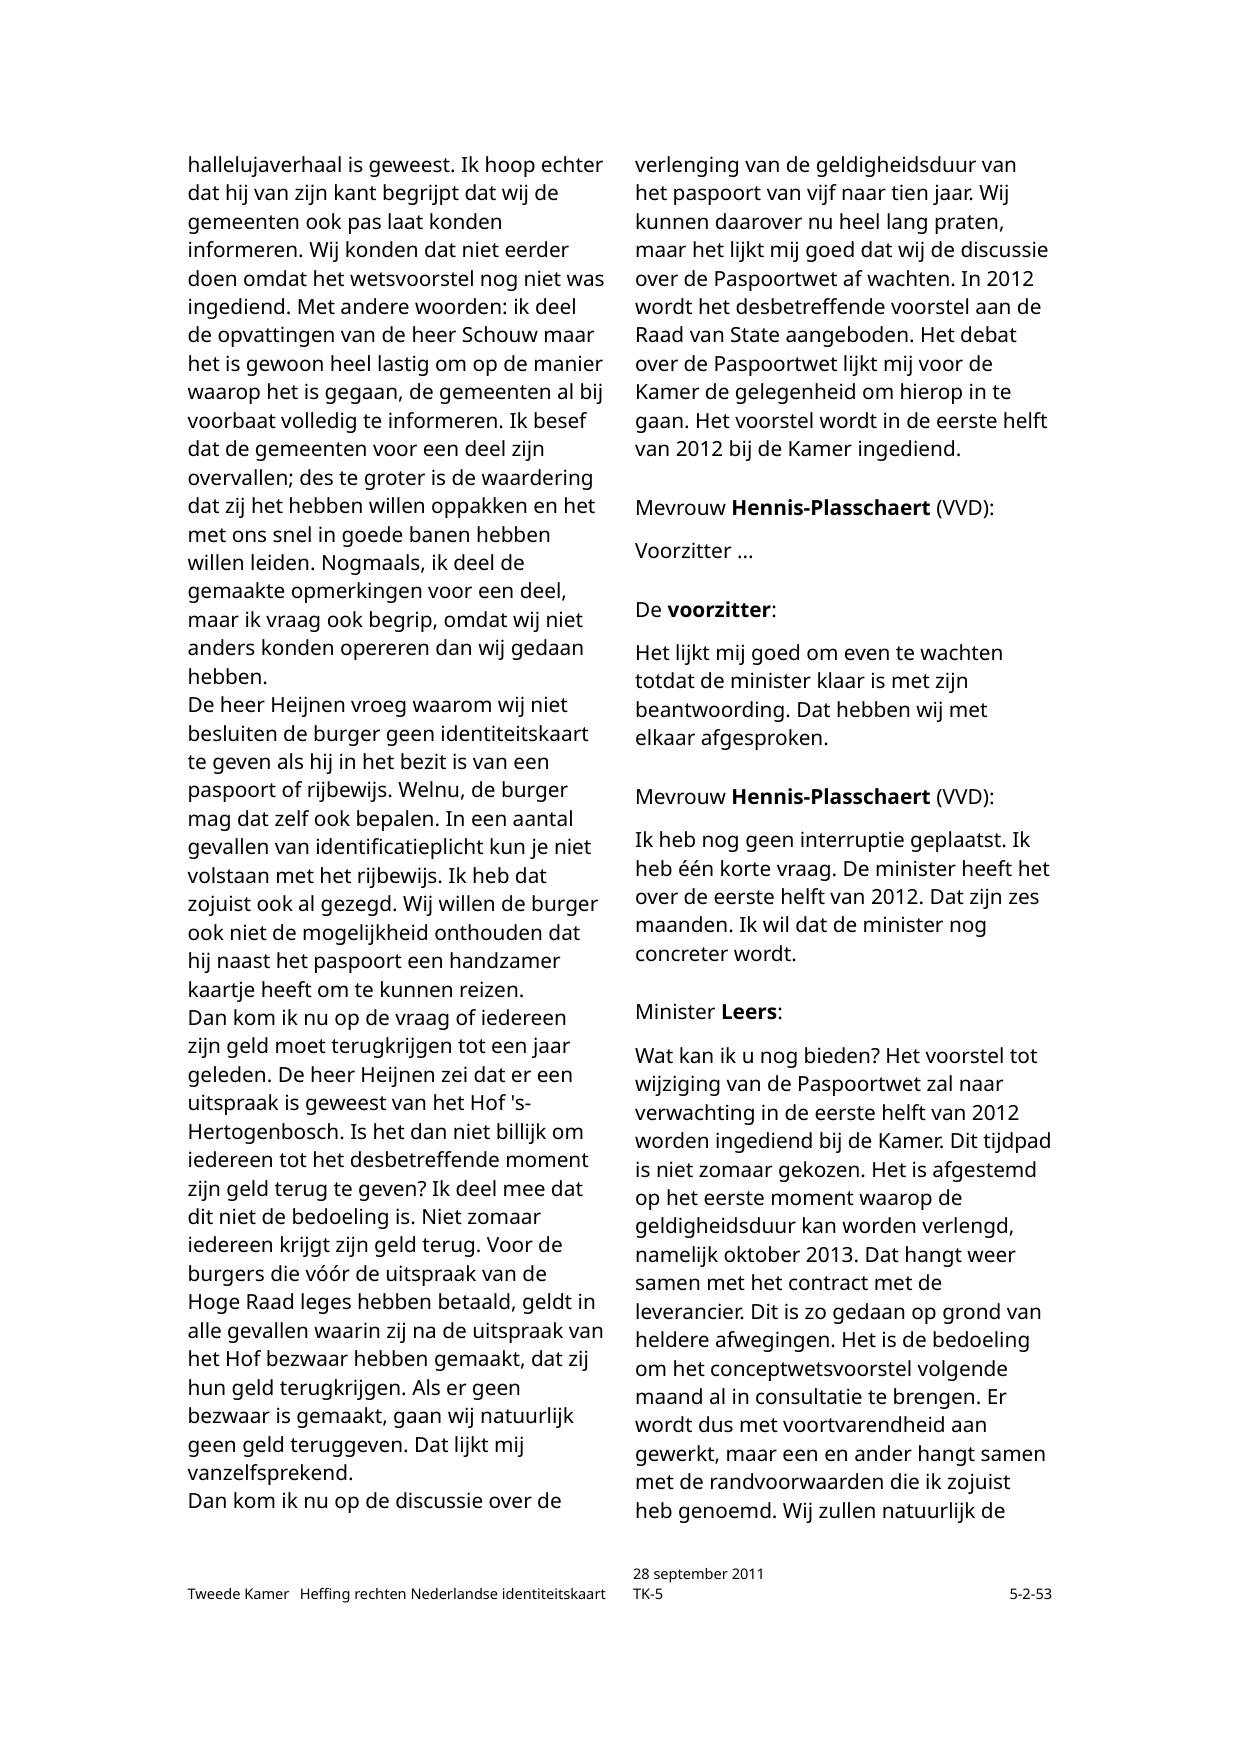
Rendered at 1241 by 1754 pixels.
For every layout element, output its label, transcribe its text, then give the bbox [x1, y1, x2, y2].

text De voorzitter: [635, 595, 1053, 623]
text Dan kom ik nu op de discussie over de [187, 1487, 605, 1515]
text hallelujaverhaal is geweest. Ik hoop echter dat hij van zijn kant begrijpt dat wij de gemeenten ook pas laat konden informeren. Wij konden dat niet eerder doen omdat het wetsvoorstel nog niet was ingediend. Met andere woorden: ik deel de opvattingen van de heer Schouw maar het is gewoon heel lastig om op de manier waarop het is gegaan, de gemeenten al bij voorbaat volledig te informeren. Ik besef dat de gemeenten voor een deel zijn overvallen; des te groter is de waardering dat zij het hebben willen oppakken en het met ons snel in goede banen hebben willen leiden. Nogmaals, ik deel de gemaakte opmerkingen voor een deel, maar ik vraag ook begrip, omdat wij niet anders konden opereren dan wij gedaan hebben. [187, 150, 605, 690]
text Mevrouw Hennis-Plasschaert (VVD): [635, 782, 1053, 810]
text Het lijkt mij goed om even te wachten totdat de minister klaar is met zijn beantwoording. Dat hebben wij met elkaar afgesproken. [635, 638, 1053, 752]
text Wat kan ik u nog bieden? Het voorstel tot wijziging van de Paspoortwet zal naar verwachting in de eerste helft van 2012 worden ingediend bij de Kamer. Dit tijdpad is niet zomaar gekozen. Het is afgestemd op het eerste moment waarop de geldigheidsduur kan worden verlengd, namelijk oktober 2013. Dat hangt weer samen met het contract met de leverancier. Dit is zo gedaan op grond van heldere afwegingen. Het is de bedoeling om het conceptwetsvoorstel volgende maand al in consultatie te brengen. Er wordt dus met voortvarendheid aan gewerkt, maar een en ander hangt samen met de randvoorwaarden die ik zojuist heb genoemd. Wij zullen natuurlijk de [635, 1041, 1053, 1524]
text Mevrouw Hennis-Plasschaert (VVD): [635, 493, 1053, 521]
text Ik heb nog geen interruptie geplaatst. Ik heb één korte vraag. De minister heeft het over de eerste helft van 2012. Dat zijn zes maanden. Ik wil dat de minister nog concreter wordt. [635, 825, 1053, 967]
text verlenging van de geldigheidsduur van het paspoort van vijf naar tien jaar. Wij kunnen daarover nu heel lang praten, maar het lijkt mij goed dat wij de discussie over de Paspoortwet af wachten. In 2012 wordt het desbetreffende voorstel aan de Raad van State aangeboden. Het debat over de Paspoortwet lijkt mij voor de Kamer de gelegenheid om hierop in te gaan. Het voorstel wordt in de eerste helft van 2012 bij de Kamer ingediend. [635, 150, 1053, 463]
text Minister Leers: [635, 997, 1053, 1026]
text Dan kom ik nu op de vraag of iedereen zijn geld moet terugkrijgen tot een jaar geleden. De heer Heijnen zei dat er een uitspraak is geweest van het Hof 's-Hertogenbosch. Is het dan niet billijk om iedereen tot het desbetreffende moment zijn geld terug te geven? Ik deel mee dat dit niet de bedoeling is. Niet zomaar iedereen krijgt zijn geld terug. Voor de burgers die vóór de uitspraak van de Hoge Raad leges hebben betaald, geldt in alle gevallen waarin zij na de uitspraak van het Hof bezwaar hebben gemaakt, dat zij hun geld terugkrijgen. Als er geen bezwaar is gemaakt, gaan wij natuurlijk geen geld teruggeven. Dat lijkt mij vanzelfsprekend. [187, 1003, 605, 1487]
text De heer Heijnen vroeg waarom wij niet besluiten de burger geen identiteitskaart te geven als hij in het bezit is van een paspoort of rijbewijs. Welnu, de burger mag dat zelf ook bepalen. In een aantal gevallen van identificatieplicht kun je niet volstaan met het rijbewijs. Ik heb dat zojuist ook al gezegd. Wij willen de burger ook niet de mogelijkheid onthouden dat hij naast het paspoort een handzamer kaartje heeft om te kunnen reizen. [187, 690, 605, 1003]
text Voorzitter ... [635, 536, 1053, 565]
